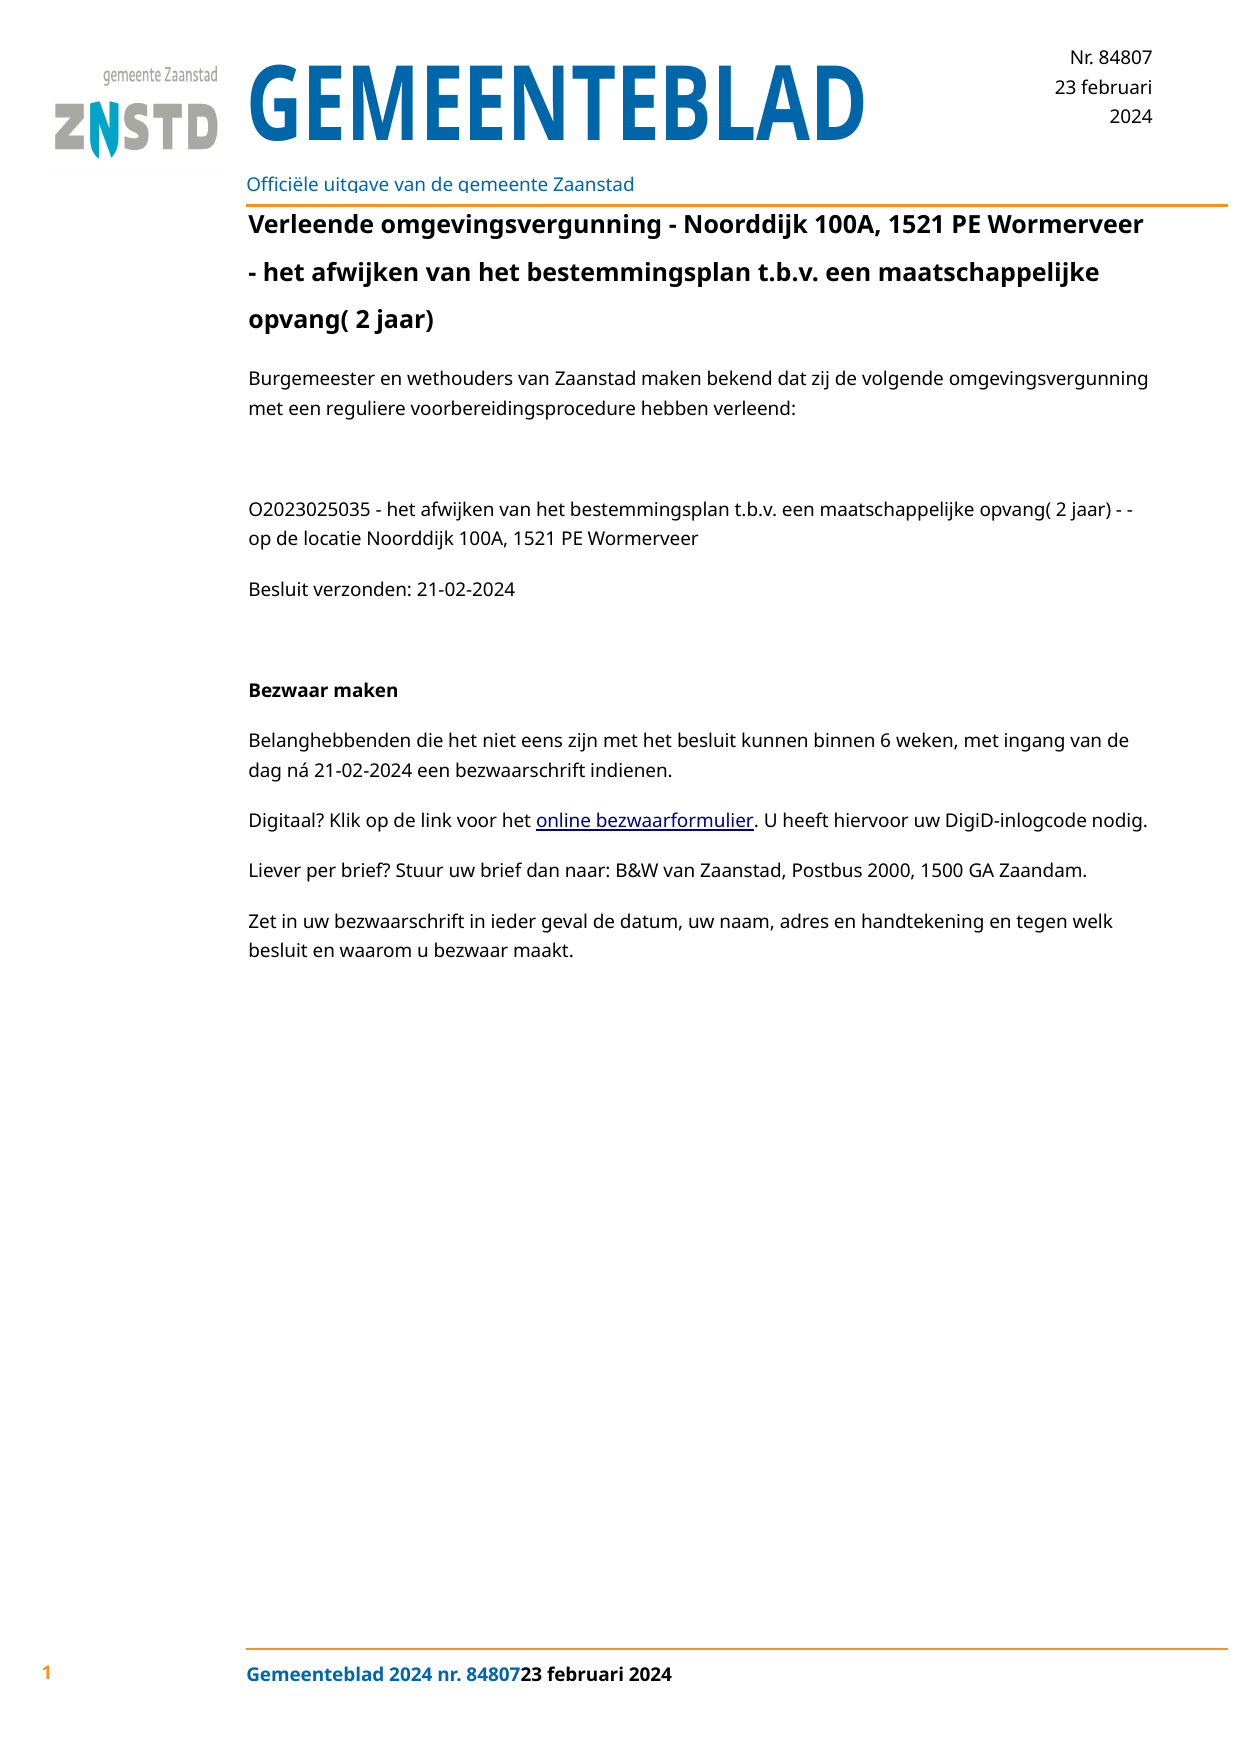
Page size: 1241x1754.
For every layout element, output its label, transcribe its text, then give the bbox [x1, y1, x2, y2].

text Burgemeester en wethouders van Zaanstad maken bekend dat zij de volgende omgevingsvergunning met een reguliere voorbereidingsprocedure hebben verleend: [248, 366, 1152, 421]
text Digitaal? Klik op de link voor het online bezwaarformulier. U heeft hiervoor uw DigiD-inlogcode nodig. [248, 807, 1152, 833]
text Zet in uw bezwaarschrift in ieder geval de datum, uw naam, adres en handtekening en tegen welk besluit en waarom u bezwaar maakt. [248, 908, 1152, 963]
text Belanghebbenden die het niet eens zijn met het besluit kunnen binnen 6 weken, met ingang van de dag ná 21-02-2024 een bezwaarschrift indienen. [248, 727, 1152, 782]
text Liever per brief? Stuur uw brief dan naar: B&W van Zaanstad, Postbus 2000, 1500 GA Zaandam. [248, 858, 1152, 883]
text O2023025035 - het afwijken van het bestemmingsplan t.b.v. een maatschappelijke opvang( 2 jaar) - - op de locatie Noorddijk 100A, 1521 PE Wormerveer [248, 496, 1152, 551]
text Verleende omgevingsvergunning - Noorddijk 100A, 1521 PE Wormerveer - het afwijken van het bestemmingsplan t.b.v. een maatschappelijke opvang( 2 jaar) [248, 207, 1152, 336]
text Besluit verzonden: 21-02-2024 [248, 576, 1152, 602]
picture [41, 47, 231, 172]
text Bezwaar maken [248, 677, 1152, 702]
